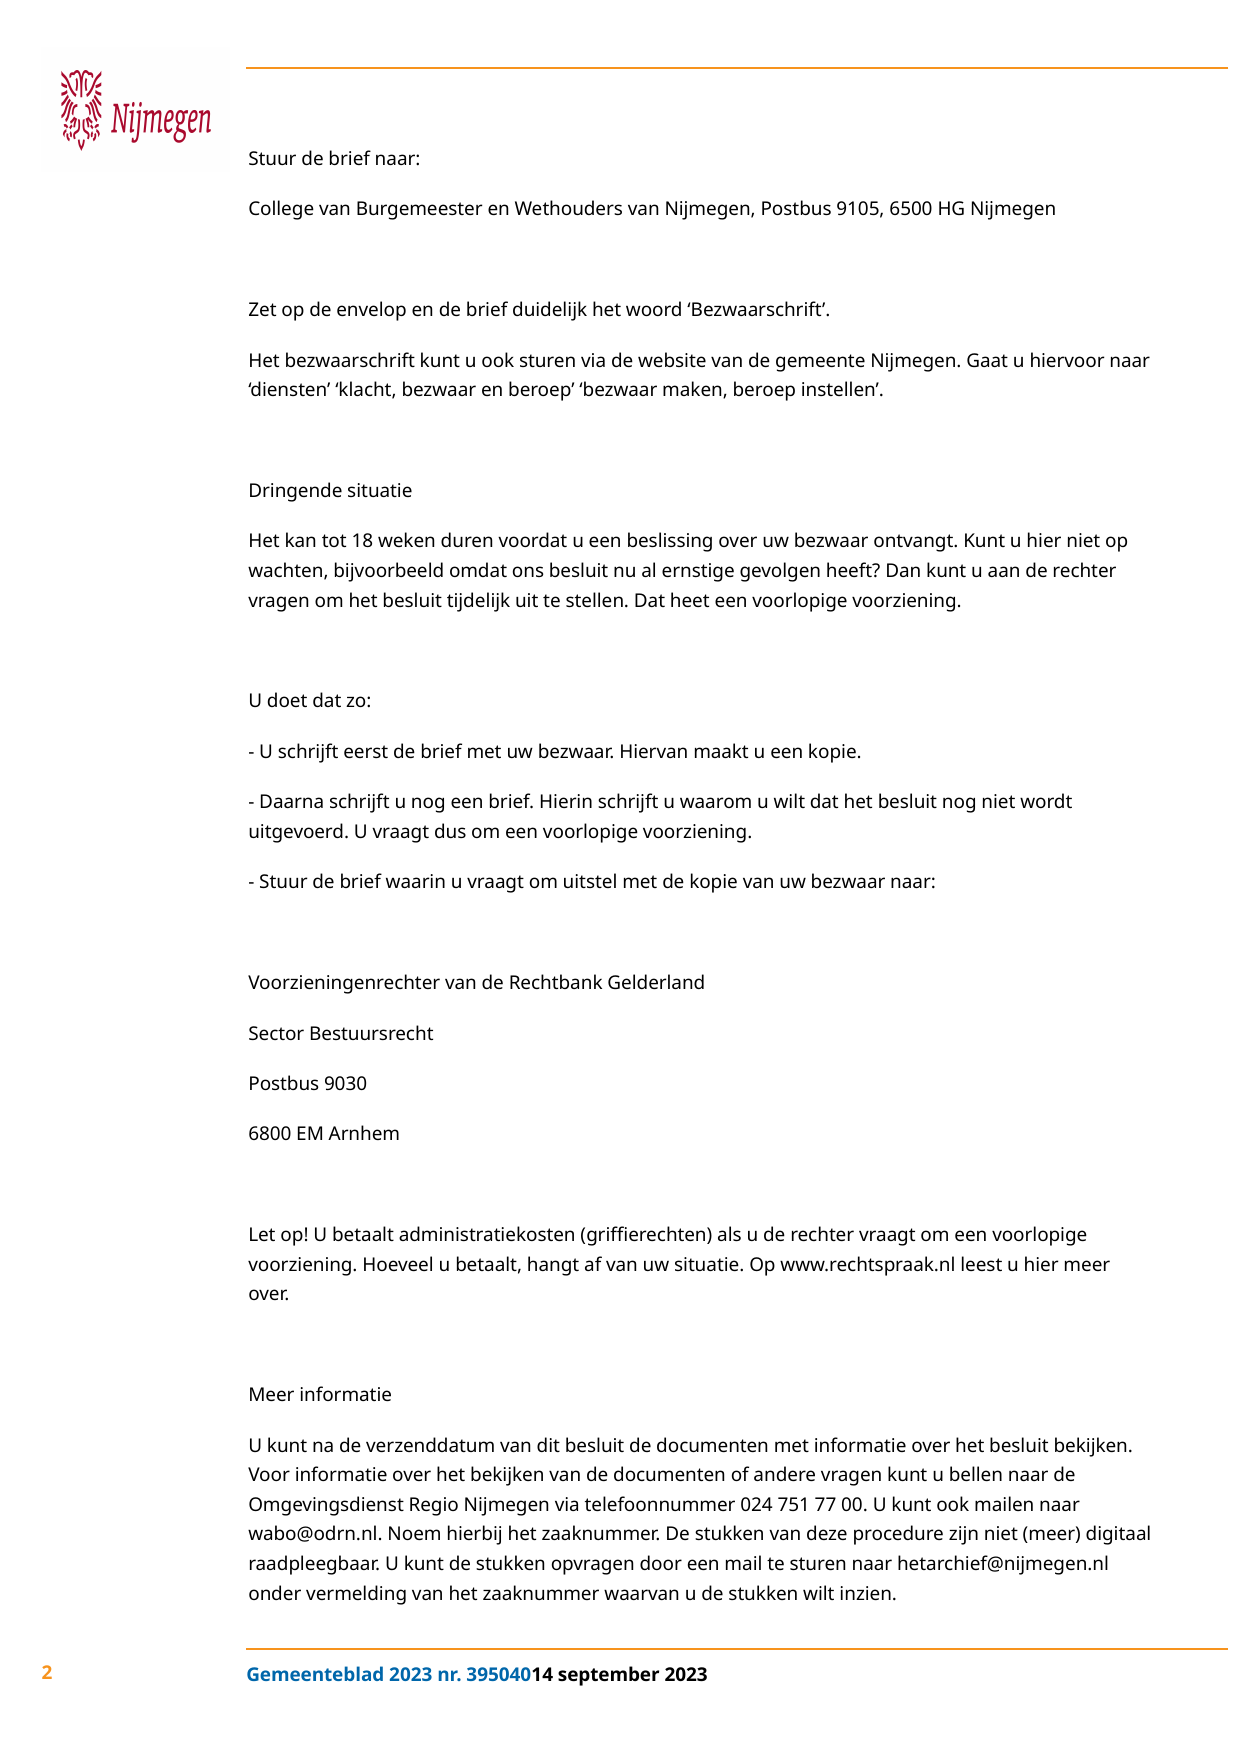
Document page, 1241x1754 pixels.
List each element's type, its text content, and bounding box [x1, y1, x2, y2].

text - Stuur de brief waarin u vraagt om uitstel met de kopie van uw bezwaar naar: [248, 868, 1152, 894]
text Stuur de brief naar: [248, 145, 1152, 171]
text Het bezwaarschrift kunt u ook sturen via de website van de gemeente Nijmegen. Gaat u hiervoor naar ‘diensten’ ‘klacht, bezwaar en beroep’ ‘bezwaar maken, beroep instellen’. [248, 347, 1152, 402]
text Dringende situatie [248, 477, 1152, 503]
text Voorzieningenrechter van de Rechtbank Gelderland [248, 969, 1152, 995]
text Zet op de envelop en de brief duidelijk het woord ‘Bezwaarschrift’. [248, 296, 1152, 322]
text - Daarna schrijft u nog een brief. Hierin schrijft u waarom u wilt dat het besluit nog niet wordt uitgevoerd. U vraagt dus om een voorlopige voorziening. [248, 788, 1152, 844]
text U doet dat zo: [248, 688, 1152, 713]
picture [41, 47, 231, 172]
text Meer informatie [248, 1381, 1152, 1407]
text College van Burgemeester en Wethouders van Nijmegen, Postbus 9105, 6500 HG Nijmegen [248, 196, 1152, 221]
text Let op! U betaalt administratiekosten (griffierechten) als u de rechter vraagt om een voorlopige voorziening. Hoeveel u betaalt, hangt af van uw situatie. Op www.rechtspraak.nl leest u hier meer over. [248, 1221, 1152, 1306]
text Het kan tot 18 weken duren voordat u een beslissing over uw bezwaar ontvangt. Kunt u hier niet op wachten, bijvoorbeeld omdat ons besluit nu al ernstige gevolgen heeft? Dan kunt u aan de rechter vragen om het besluit tijdelijk uit te stellen. Dat heet een voorlopige voorziening. [248, 528, 1152, 613]
text U kunt na de verzenddatum van dit besluit de documenten met informatie over het besluit bekijken. Voor informatie over het bekijken van de documenten of andere vragen kunt u bellen naar de Omgevingsdienst Regio Nijmegen via telefoonnummer 024 751 77 00. U kunt ook mailen naar wabo@odrn.nl. Noem hierbij het zaaknummer. De stukken van deze procedure zijn niet (meer) digitaal raadpleegbaar. U kunt de stukken opvragen door een mail te sturen naar hetarchief@nijmegen.nl onder vermelding van het zaaknummer waarvan u de stukken wilt inzien. [248, 1432, 1152, 1606]
text Postbus 9030 [248, 1070, 1152, 1096]
text 6800 EM Arnhem [248, 1121, 1152, 1146]
text - U schrijft eerst de brief met uw bezwaar. Hiervan maakt u een kopie. [248, 738, 1152, 764]
text Sector Bestuursrecht [248, 1020, 1152, 1046]
